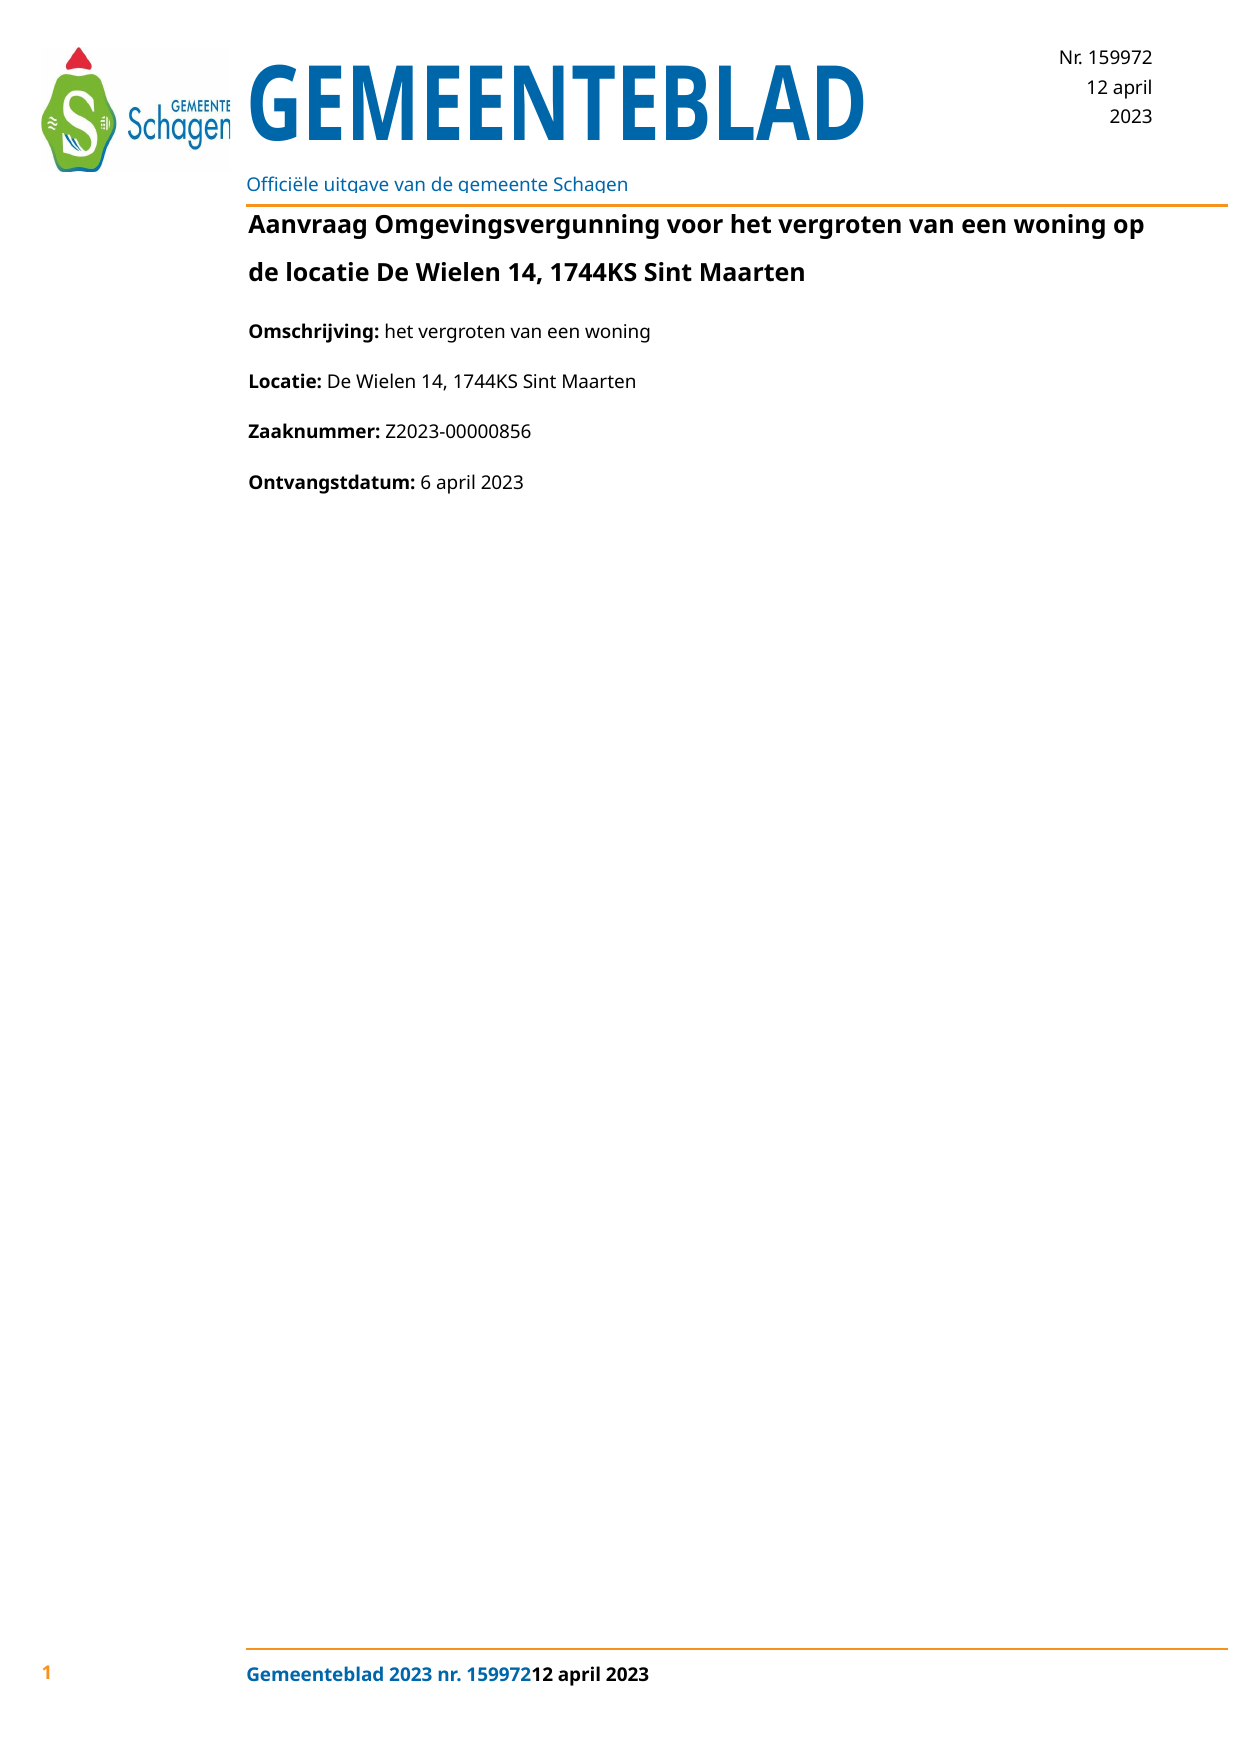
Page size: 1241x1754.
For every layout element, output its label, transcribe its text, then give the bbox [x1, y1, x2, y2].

text Ontvangstdatum: 6 april 2023 [248, 469, 1152, 495]
text Zaaknummer: Z2023-00000856 [248, 419, 1152, 444]
text Omschrijving: het vergroten van een woning [248, 318, 1152, 344]
picture [41, 47, 231, 172]
text Locatie: De Wielen 14, 1744KS Sint Maarten [248, 368, 1152, 394]
text Aanvraag Omgevingsvergunning voor het vergroten van een woning op de locatie De Wielen 14, 1744KS Sint Maarten [248, 207, 1152, 288]
